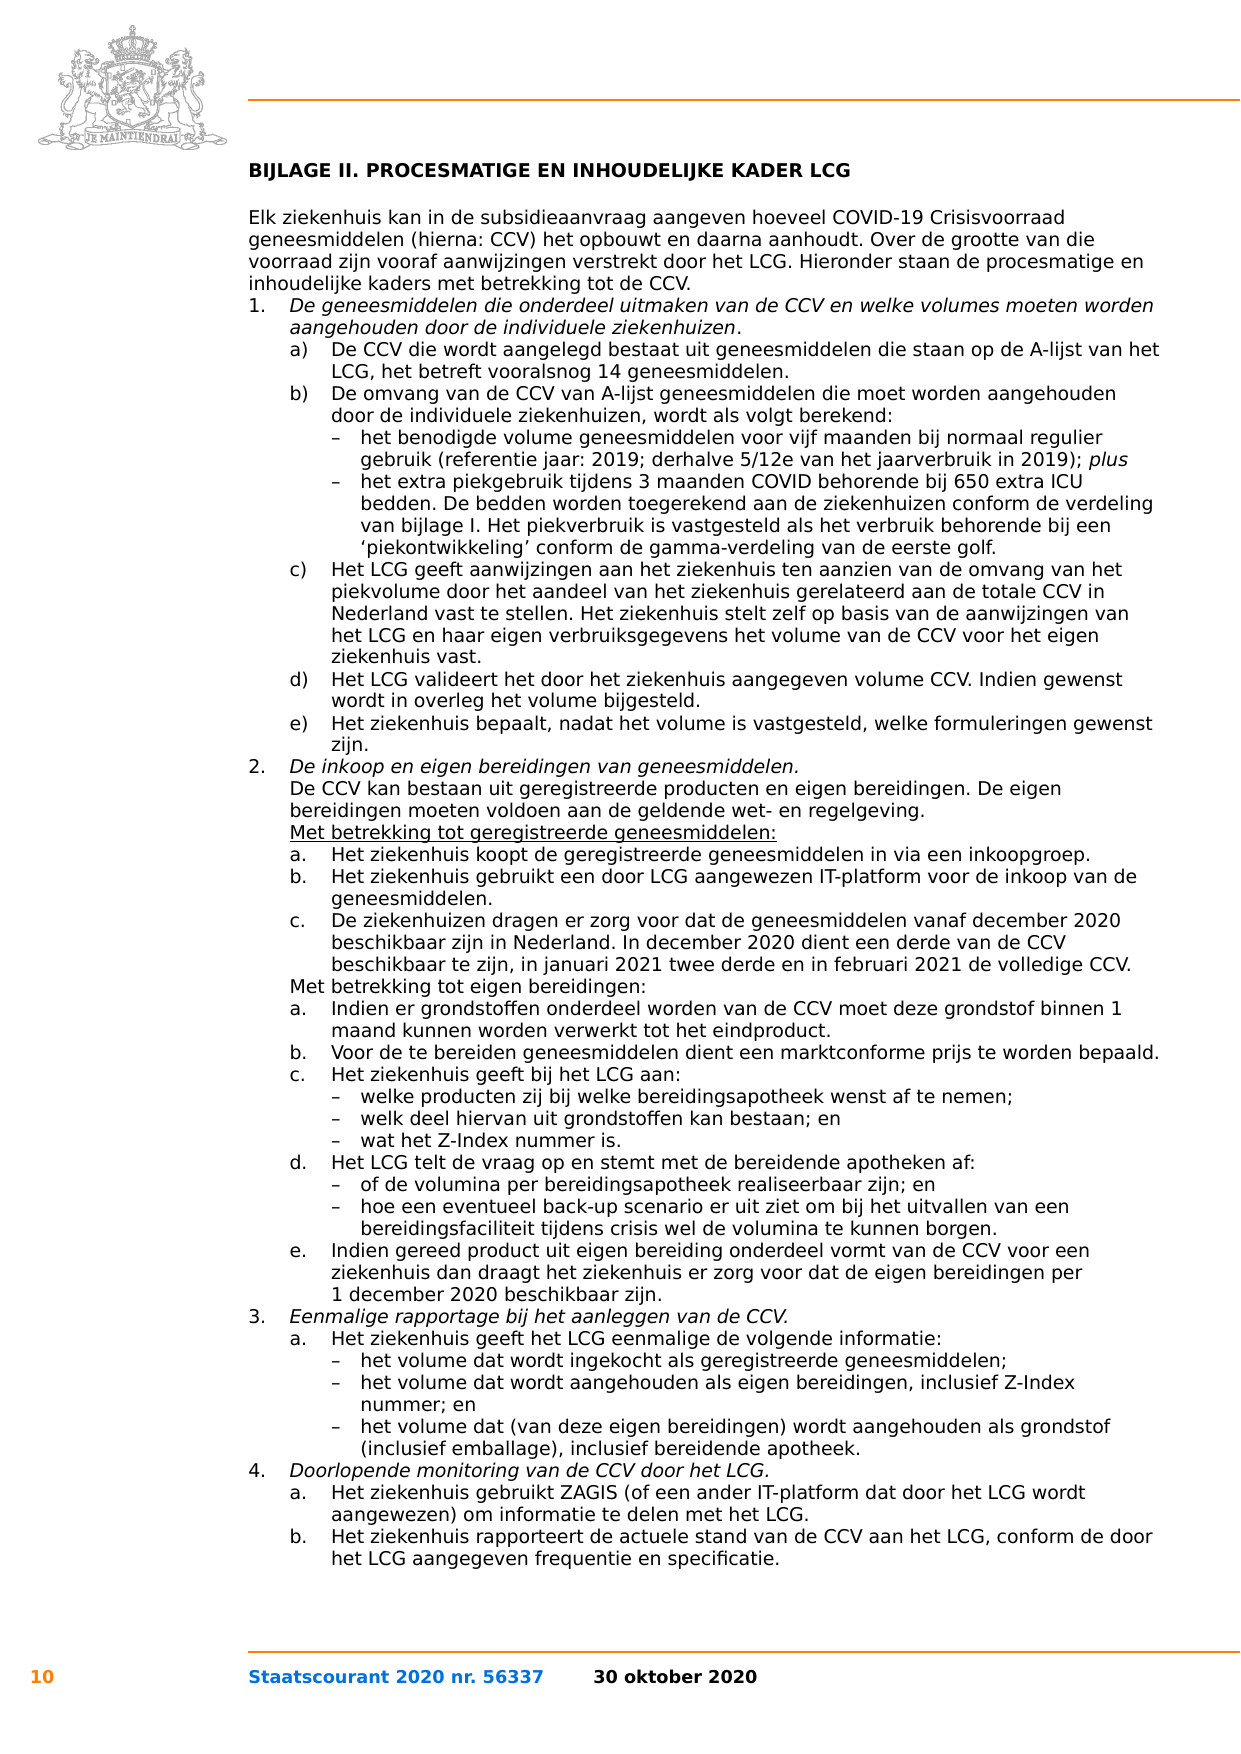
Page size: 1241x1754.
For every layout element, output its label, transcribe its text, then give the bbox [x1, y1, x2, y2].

text e) Het ziekenhuis bepaalt, nadat het volume is vastgesteld, welke formuleringen gewenst zijn. [289, 712, 1163, 756]
subtitle BIJLAGE II. PROCESMATIGE EN INHOUDELIJKE KADER LCG [248, 160, 1163, 182]
text a. Het ziekenhuis geeft het LCG eenmalige de volgende informatie: [289, 1328, 1163, 1350]
text b. Voor de te bereiden geneesmiddelen dient een marktconforme prijs te worden bepaald. [289, 1042, 1163, 1064]
text d) Het LCG valideert het door het ziekenhuis aangegeven volume CCV. Indien gewenst wordt in overleg het volume bijgesteld. [289, 668, 1163, 712]
text – wat het Z-Index nummer is. [331, 1130, 1163, 1152]
text – het volume dat (van deze eigen bereidingen) wordt aangehouden als grondstof (inclusief emballage), inclusief bereidende apotheek. [331, 1416, 1163, 1460]
text c) Het LCG geeft aanwijzingen aan het ziekenhuis ten aanzien van de omvang van het piekvolume door het aandeel van het ziekenhuis gerelateerd aan de totale CCV in Nederland vast te stellen. Het ziekenhuis stelt zelf op basis van de aanwijzingen van het LCG en haar eigen verbruiksgegevens het volume van de CCV voor het eigen ziekenhuis vast. [289, 558, 1163, 668]
text a. Het ziekenhuis gebruikt ZAGIS (of een ander IT-platform dat door het LCG wordt aangewezen) om informatie te delen met het LCG. [289, 1482, 1163, 1526]
text – hoe een eventueel back-up scenario er uit ziet om bij het uitvallen van een bereidingsfaciliteit tijdens crisis wel de volumina te kunnen borgen. [331, 1196, 1163, 1240]
text – welk deel hiervan uit grondstoffen kan bestaan; en [331, 1108, 1163, 1130]
text e. Indien gereed product uit eigen bereiding onderdeel vormt van de CCV voor een ziekenhuis dan draagt het ziekenhuis er zorg voor dat de eigen bereidingen per 1 december 2020 beschikbaar zijn. [289, 1240, 1163, 1306]
text b. Het ziekenhuis gebruikt een door LCG aangewezen IT-platform voor de inkoop van de geneesmiddelen. [289, 866, 1163, 910]
text d. Het LCG telt de vraag op en stemt met de bereidende apotheken af: [289, 1152, 1163, 1174]
text 3. Eenmalige rapportage bij het aanleggen van de CCV. [248, 1306, 1163, 1328]
text Elk ziekenhuis kan in de subsidieaanvraag aangeven hoeveel COVID-19 Crisisvoorraad geneesmiddelen (hierna: CCV) het opbouwt en daarna aanhoudt. Over de grootte van die voorraad zijn vooraf aanwijzingen verstrekt door het LCG. Hieronder staan de procesmatige en inhoudelijke kaders met betrekking tot de CCV. [248, 207, 1163, 295]
picture [38, 25, 227, 150]
text De CCV kan bestaan uit geregistreerde producten en eigen bereidingen. De eigen bereidingen moeten voldoen aan de geldende wet- en regelgeving. [289, 778, 1163, 822]
text 1. De geneesmiddelen die onderdeel uitmaken van de CCV en welke volumes moeten worden aangehouden door de individuele ziekenhuizen. [248, 295, 1163, 339]
text a. Het ziekenhuis koopt de geregistreerde geneesmiddelen in via een inkoopgroep. [289, 844, 1163, 866]
text a) De CCV die wordt aangelegd bestaat uit geneesmiddelen die staan op de A-lijst van het LCG, het betreft vooralsnog 14 geneesmiddelen. [289, 339, 1163, 383]
text – het benodigde volume geneesmiddelen voor vijf maanden bij normaal regulier gebruik (referentie jaar: 2019; derhalve 5/12e van het jaarverbruik in 2019); plus [331, 427, 1163, 471]
text – het volume dat wordt ingekocht als geregistreerde geneesmiddelen; [331, 1350, 1163, 1372]
text b) De omvang van de CCV van A-lijst geneesmiddelen die moet worden aangehouden door de individuele ziekenhuizen, wordt als volgt berekend: [289, 383, 1163, 427]
text b. Het ziekenhuis rapporteert de actuele stand van de CCV aan het LCG, conform de door het LCG aangegeven frequentie en specificatie. [289, 1526, 1163, 1569]
text 4. Doorlopende monitoring van de CCV door het LCG. [248, 1460, 1163, 1482]
text – het volume dat wordt aangehouden als eigen bereidingen, inclusief Z-Index nummer; en [331, 1372, 1163, 1416]
text – het extra piekgebruik tijdens 3 maanden COVID behorende bij 650 extra ICU bedden. De bedden worden toegerekend aan de ziekenhuizen conform de verdeling van bijlage I. Het piekverbruik is vastgesteld als het verbruik behorende bij een ‘piekontwikkeling’ conform de gamma-verdeling van de eerste golf. [331, 471, 1163, 558]
text Met betrekking tot eigen bereidingen: [289, 976, 1163, 998]
text Met betrekking tot geregistreerde geneesmiddelen: [289, 822, 1163, 844]
text – welke producten zij bij welke bereidingsapotheek wenst af te nemen; [331, 1086, 1163, 1108]
text c. De ziekenhuizen dragen er zorg voor dat de geneesmiddelen vanaf december 2020 beschikbaar zijn in Nederland. In december 2020 dient een derde van de CCV beschikbaar te zijn, in januari 2021 twee derde en in februari 2021 de volledige CCV. [289, 910, 1163, 976]
text 2. De inkoop en eigen bereidingen van geneesmiddelen. [248, 756, 1163, 778]
text c. Het ziekenhuis geeft bij het LCG aan: [289, 1064, 1163, 1086]
text a. Indien er grondstoffen onderdeel worden van de CCV moet deze grondstof binnen 1 maand kunnen worden verwerkt tot het eindproduct. [289, 998, 1163, 1042]
text – of de volumina per bereidingsapotheek realiseerbaar zijn; en [331, 1174, 1163, 1196]
